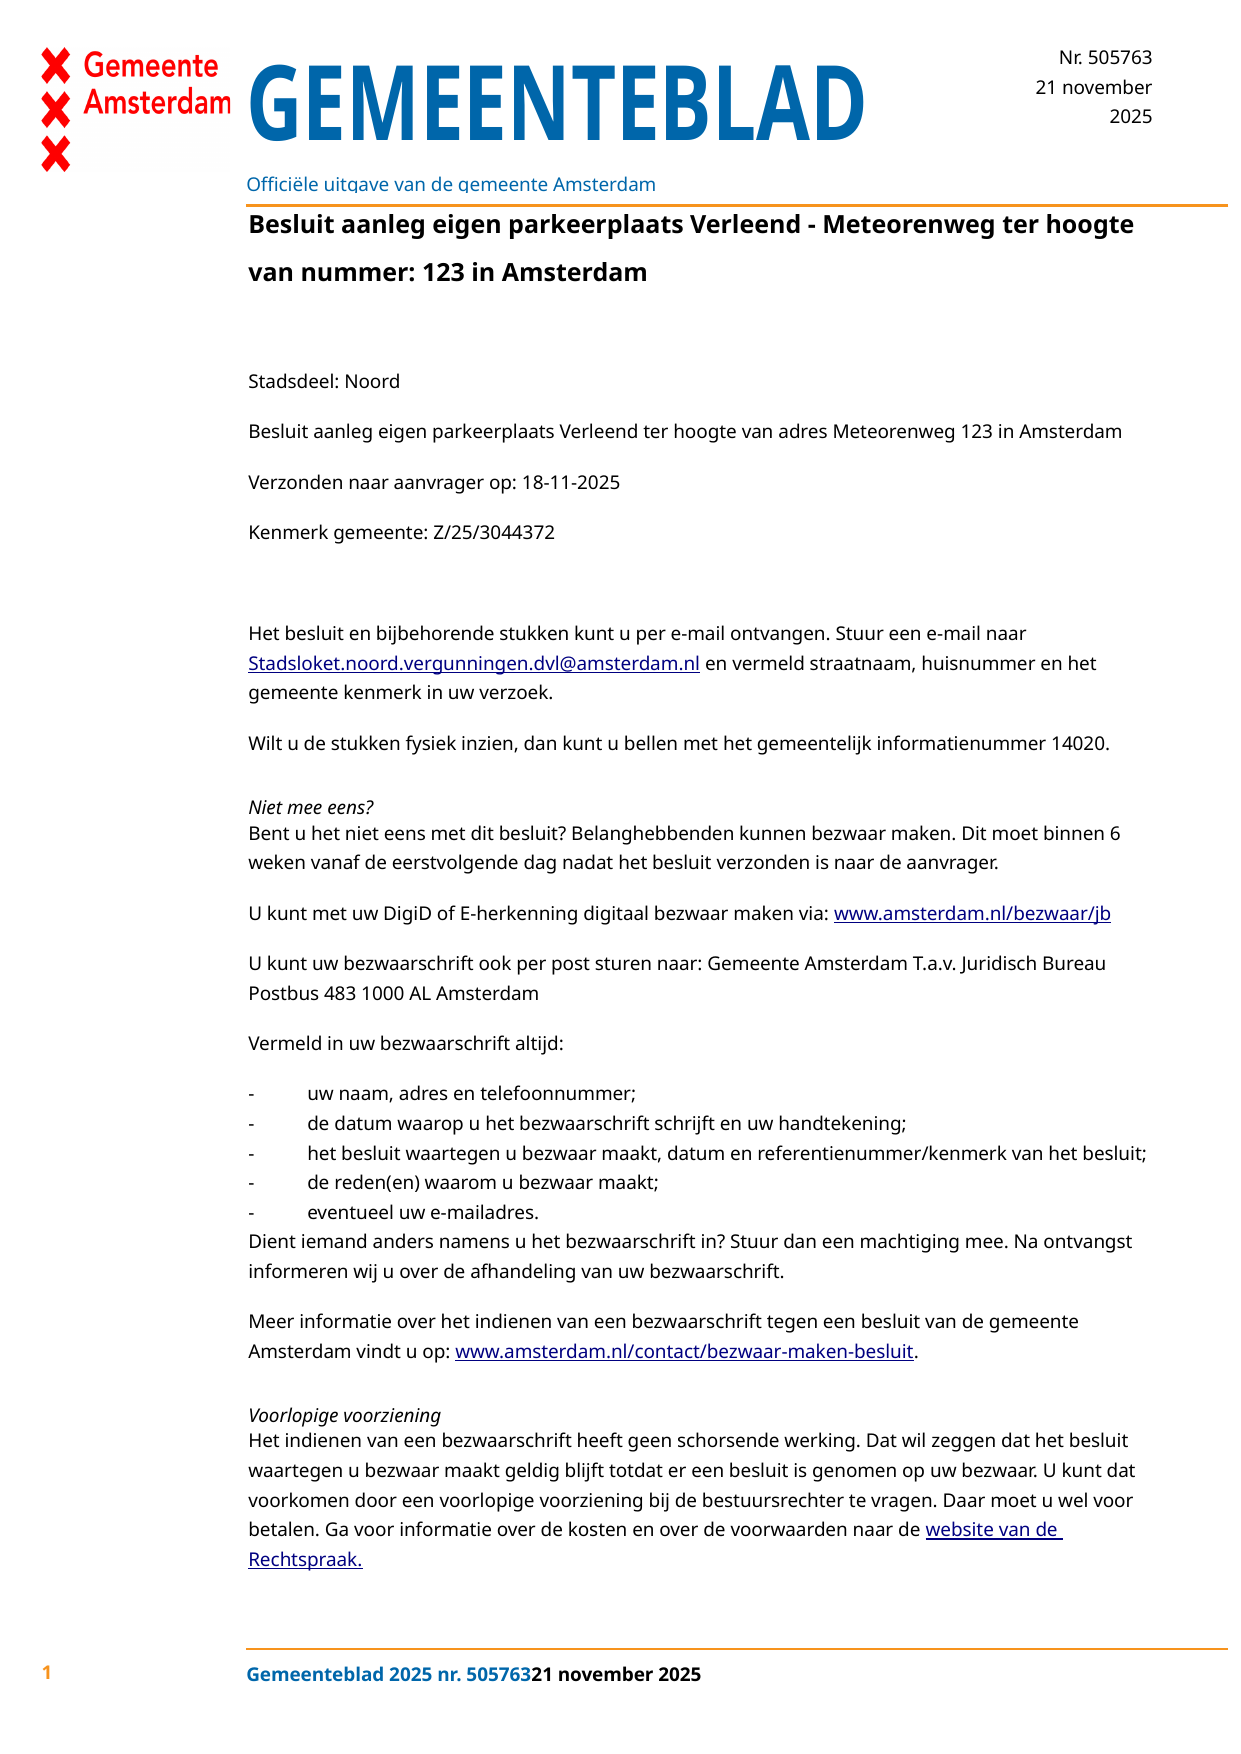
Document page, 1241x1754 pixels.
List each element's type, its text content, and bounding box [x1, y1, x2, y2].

text Besluit aanleg eigen parkeerplaats Verleend - Meteorenweg ter hoogte van nummer: 123 in Amsterdam [248, 207, 1152, 288]
text U kunt met uw DigiD of E-herkenning digitaal bezwaar maken via: www.amsterdam.nl/bezwaar/jb [248, 900, 1152, 925]
text Niet mee eens? [248, 794, 1152, 820]
text Verzonden naar aanvrager op: 18-11-2025 [248, 469, 1152, 495]
list de datum waarop u het bezwaarschrift schrijft en uw handtekening; [248, 1110, 1152, 1136]
text Het indienen van een bezwaarschrift heeft geen schorsende werking. Dat wil zeggen dat het besluit waartegen u bezwaar maakt geldig blijft totdat er een besluit is genomen op uw bezwaar. U kunt dat voorkomen door een voorlopige voorziening bij de bestuursrechter te vragen. Daar moet u wel voor betalen. Ga voor informatie over de kosten en over de voorwaarden naar de website van de Rechtspraak. [248, 1428, 1152, 1572]
text Wilt u de stukken fysiek inzien, dan kunt u bellen met het gemeentelijk informatienummer 14020. [248, 730, 1152, 756]
text Het besluit en bijbehorende stukken kunt u per e-mail ontvangen. Stuur een e-mail naar Stadsloket.noord.vergunningen.dvl@amsterdam.nl en vermeld straatnaam, huisnummer en het gemeente kenmerk in uw verzoek. [248, 620, 1152, 705]
text Kenmerk gemeente: Z/25/3044372 [248, 519, 1152, 545]
text Vermeld in uw bezwaarschrift altijd: [248, 1030, 1152, 1056]
list het besluit waartegen u bezwaar maakt, datum en referentienummer/kenmerk van het besluit; [248, 1140, 1152, 1165]
text U kunt uw bezwaarschrift ook per post sturen naar: Gemeente Amsterdam T.a.v. Juridisch Bureau Postbus 483 1000 AL Amsterdam [248, 950, 1152, 1005]
text Bent u het niet eens met dit besluit? Belanghebbenden kunnen bezwaar maken. Dit moet binnen 6 weken vanaf de eerstvolgende dag nadat het besluit verzonden is naar de aanvrager. [248, 820, 1152, 875]
list eventueel uw e-mailadres. [248, 1199, 1152, 1224]
list uw naam, adres en telefoonnummer; [248, 1081, 1152, 1106]
text Dient iemand anders namens u het bezwaarschrift in? Stuur dan een machtiging mee. Na ontvangst informeren wij u over de afhandeling van uw bezwaarschrift. [248, 1228, 1152, 1284]
text Voorlopige voorziening [248, 1402, 1152, 1428]
text Meer informatie over het indienen van een bezwaarschrift tegen een besluit van de gemeente Amsterdam vindt u op: www.amsterdam.nl/contact/bezwaar-maken-besluit. [248, 1308, 1152, 1364]
list de reden(en) waarom u bezwaar maakt; [248, 1169, 1152, 1195]
picture [41, 47, 231, 172]
text Stadsdeel: Noord [248, 368, 1152, 394]
text Besluit aanleg eigen parkeerplaats Verleend ter hoogte van adres Meteorenweg 123 in Amsterdam [248, 419, 1152, 444]
